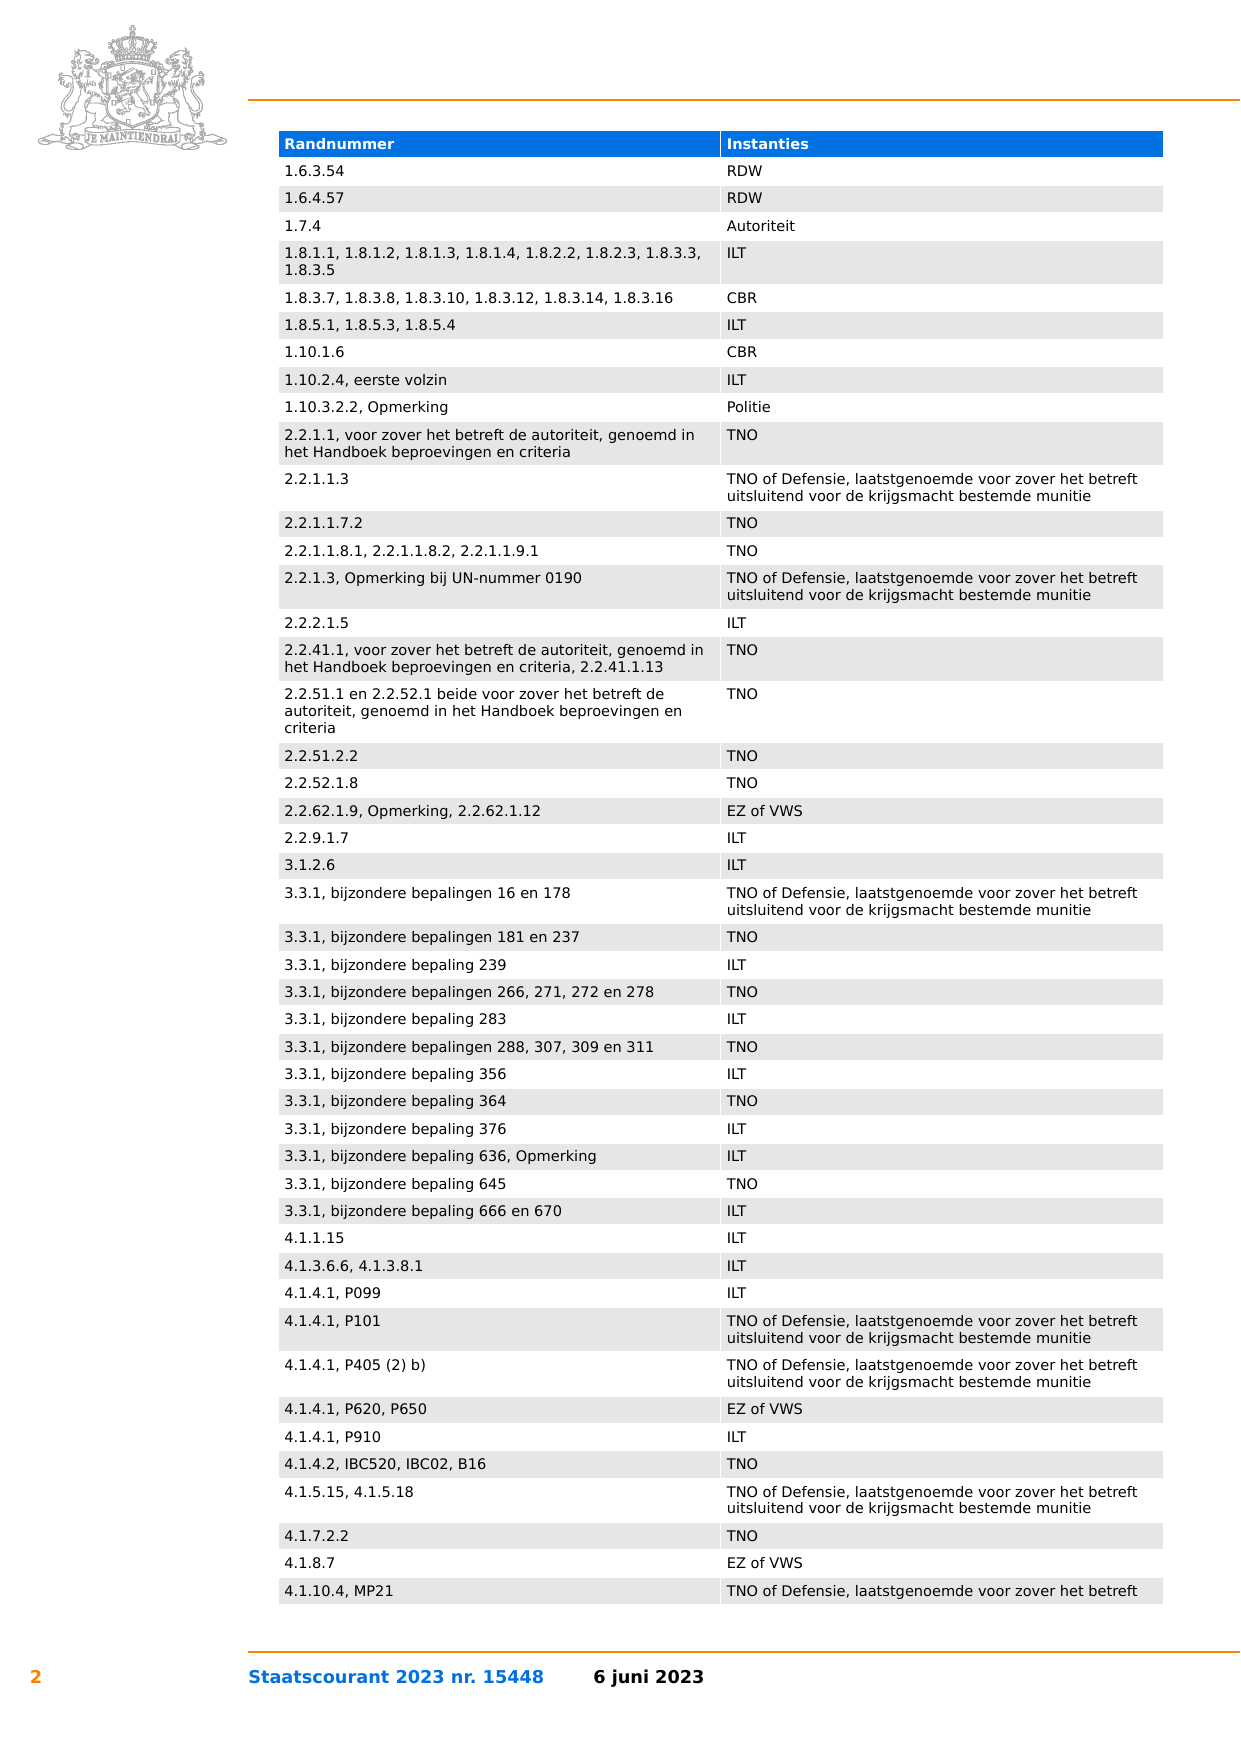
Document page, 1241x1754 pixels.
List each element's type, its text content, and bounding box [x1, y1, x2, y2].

table_cell ILT [721, 1006, 1163, 1033]
table_header Instanties [721, 131, 1163, 157]
table_cell CBR [721, 285, 1163, 311]
table_cell TNO of Defensie, laatstgenoemde voor zover het betreft uitsluitend voor de krijgsmacht bestemde munitie [721, 1352, 1163, 1396]
table_cell 1.6.3.54 [279, 158, 720, 185]
table_cell 1.6.4.57 [279, 186, 720, 212]
table_cell TNO of Defensie, laatstgenoemde voor zover het betreft uitsluitend voor de krijgsmacht bestemde munitie [721, 565, 1163, 609]
table_cell 3.3.1, bijzondere bepalingen 181 en 237 [279, 924, 720, 951]
table_cell RDW [721, 158, 1163, 185]
table_cell ILT [721, 610, 1163, 636]
table_cell TNO [721, 538, 1163, 564]
table_cell 3.3.1, bijzondere bepaling 645 [279, 1171, 720, 1197]
table_cell ILT [721, 825, 1163, 851]
table_cell 3.3.1, bijzondere bepalingen 288, 307, 309 en 311 [279, 1034, 720, 1060]
table_cell 1.10.1.6 [279, 340, 720, 366]
table_cell 2.2.41.1, voor zover het betreft de autoriteit, genoemd in het Handboek beproevingen en criteria, 2.2.41.1.13 [279, 637, 720, 681]
table_cell RDW [721, 186, 1163, 212]
table_cell 1.7.4 [279, 213, 720, 239]
table_cell ILT [721, 312, 1163, 339]
table_cell 1.8.5.1, 1.8.5.3, 1.8.5.4 [279, 312, 720, 339]
table_cell CBR [721, 340, 1163, 366]
table_cell 1.10.3.2.2, Opmerking [279, 395, 720, 421]
table_cell TNO [721, 1089, 1163, 1115]
table_cell ILT [721, 1061, 1163, 1088]
table_header Randnummer [279, 131, 720, 157]
table_cell 2.2.2.1.5 [279, 610, 720, 636]
table_cell 4.1.4.1, P101 [279, 1308, 720, 1351]
table_cell 1.8.3.7, 1.8.3.8, 1.8.3.10, 1.8.3.12, 1.8.3.14, 1.8.3.16 [279, 285, 720, 311]
table_cell ILT [721, 1424, 1163, 1450]
table_cell 4.1.4.1, P405 (2) b) [279, 1352, 720, 1396]
table_cell 2.2.62.1.9, Opmerking, 2.2.62.1.12 [279, 798, 720, 824]
table_cell 2.2.52.1.8 [279, 770, 720, 797]
table_cell 3.3.1, bijzondere bepaling 364 [279, 1089, 720, 1115]
table_cell TNO of Defensie, laatstgenoemde voor zover het betreft uitsluitend voor de krijgsmacht bestemde munitie [721, 1479, 1163, 1522]
table_cell 2.2.1.1, voor zover het betreft de autoriteit, genoemd in het Handboek beproevingen en criteria [279, 422, 720, 465]
table_cell EZ of VWS [721, 1551, 1163, 1577]
table_cell 4.1.4.1, P620, P650 [279, 1397, 720, 1423]
picture [38, 25, 227, 150]
table_cell TNO [721, 770, 1163, 797]
table_cell 3.3.1, bijzondere bepaling 636, Opmerking [279, 1144, 720, 1170]
table_cell TNO [721, 511, 1163, 537]
table_cell 4.1.7.2.2 [279, 1523, 720, 1549]
table_cell ILT [721, 952, 1163, 978]
table_cell TNO [721, 1451, 1163, 1478]
table_cell 3.1.2.6 [279, 853, 720, 879]
table_cell 2.2.1.3, Opmerking bij UN-nummer 0190 [279, 565, 720, 609]
table_cell ILT [721, 1280, 1163, 1307]
table_cell 3.3.1, bijzondere bepaling 666 en 670 [279, 1198, 720, 1224]
table_cell 4.1.4.1, P910 [279, 1424, 720, 1450]
table_cell ILT [721, 1144, 1163, 1170]
table_cell 2.2.1.1.3 [279, 466, 720, 509]
table_cell ILT [721, 241, 1163, 284]
table_cell 4.1.8.7 [279, 1551, 720, 1577]
table_cell TNO [721, 422, 1163, 465]
table_cell TNO [721, 1171, 1163, 1197]
table_cell Autoriteit [721, 213, 1163, 239]
table_cell TNO [721, 979, 1163, 1005]
table_cell 3.3.1, bijzondere bepaling 356 [279, 1061, 720, 1088]
table_cell TNO of Defensie, laatstgenoemde voor zover het betreft uitsluitend voor de krijgsmacht bestemde munitie [721, 466, 1163, 509]
table_cell 2.2.9.1.7 [279, 825, 720, 851]
table_cell TNO [721, 924, 1163, 951]
table_cell 2.2.51.2.2 [279, 743, 720, 769]
table_cell ILT [721, 1198, 1163, 1224]
table_cell 3.3.1, bijzondere bepalingen 16 en 178 [279, 880, 720, 923]
table_cell ILT [721, 1116, 1163, 1142]
table_cell 4.1.3.6.6, 4.1.3.8.1 [279, 1253, 720, 1279]
table_cell TNO of Defensie, laatstgenoemde voor zover het betreft [721, 1578, 1163, 1604]
table_cell Politie [721, 395, 1163, 421]
table_cell 1.8.1.1, 1.8.1.2, 1.8.1.3, 1.8.1.4, 1.8.2.2, 1.8.2.3, 1.8.3.3, 1.8.3.5 [279, 241, 720, 284]
table_cell 1.10.2.4, eerste volzin [279, 367, 720, 393]
table_cell TNO [721, 682, 1163, 742]
table_cell 4.1.1.15 [279, 1226, 720, 1252]
table_cell 4.1.4.2, IBC520, IBC02, B16 [279, 1451, 720, 1478]
table_cell 3.3.1, bijzondere bepaling 283 [279, 1006, 720, 1033]
table_cell TNO [721, 1523, 1163, 1549]
table_cell TNO [721, 637, 1163, 681]
table_cell 4.1.10.4, MP21 [279, 1578, 720, 1604]
table_cell TNO [721, 1034, 1163, 1060]
table_cell 4.1.5.15, 4.1.5.18 [279, 1479, 720, 1522]
table_cell TNO of Defensie, laatstgenoemde voor zover het betreft uitsluitend voor de krijgsmacht bestemde munitie [721, 1308, 1163, 1351]
table_cell 2.2.51.1 en 2.2.52.1 beide voor zover het betreft de autoriteit, genoemd in het Handboek beproevingen en criteria [279, 682, 720, 742]
table_cell ILT [721, 367, 1163, 393]
table_cell 3.3.1, bijzondere bepaling 376 [279, 1116, 720, 1142]
table_cell 4.1.4.1, P099 [279, 1280, 720, 1307]
table_cell ILT [721, 853, 1163, 879]
table_cell TNO [721, 743, 1163, 769]
table_cell ILT [721, 1226, 1163, 1252]
table_cell 3.3.1, bijzondere bepaling 239 [279, 952, 720, 978]
table_cell 2.2.1.1.8.1, 2.2.1.1.8.2, 2.2.1.1.9.1 [279, 538, 720, 564]
table_cell 3.3.1, bijzondere bepalingen 266, 271, 272 en 278 [279, 979, 720, 1005]
table_cell 2.2.1.1.7.2 [279, 511, 720, 537]
table_cell EZ of VWS [721, 1397, 1163, 1423]
table_cell EZ of VWS [721, 798, 1163, 824]
table_cell ILT [721, 1253, 1163, 1279]
table_cell TNO of Defensie, laatstgenoemde voor zover het betreft uitsluitend voor de krijgsmacht bestemde munitie [721, 880, 1163, 923]
